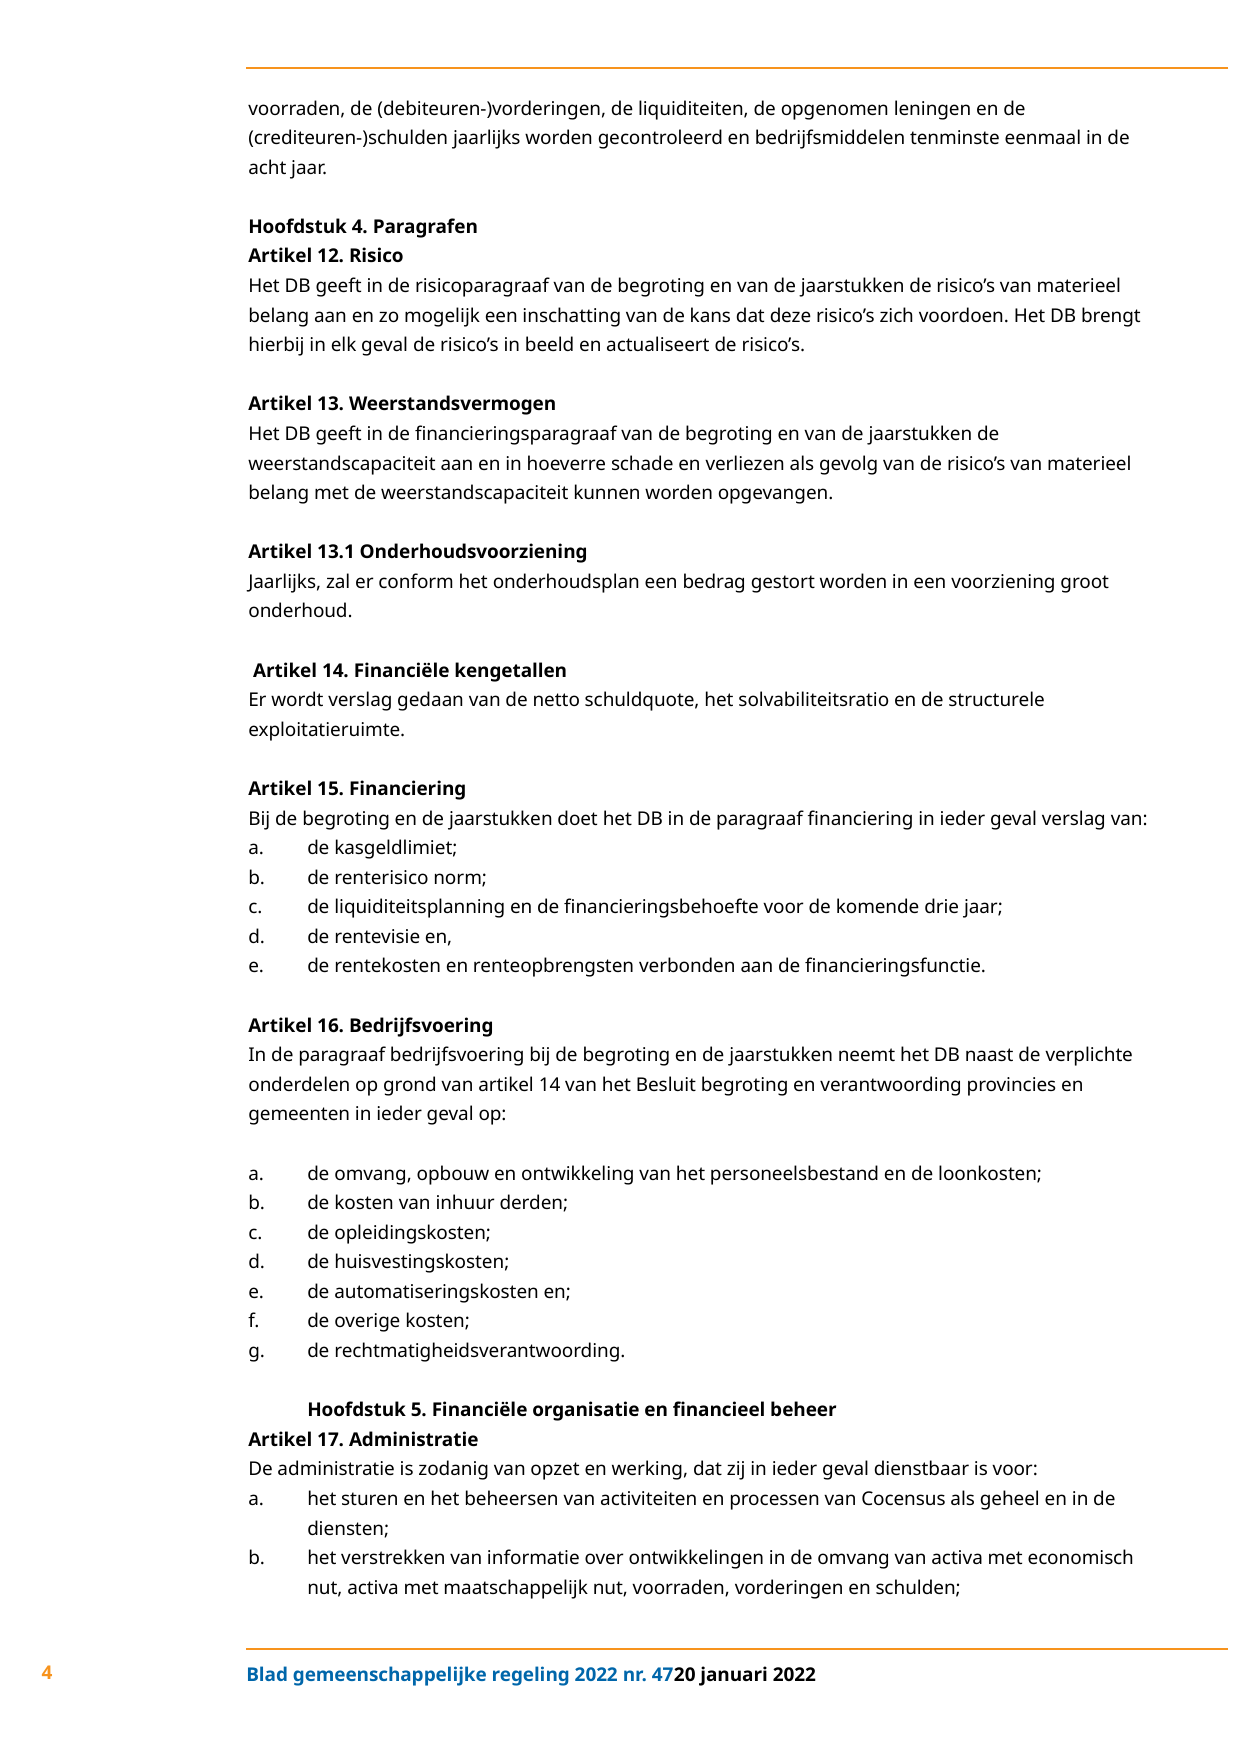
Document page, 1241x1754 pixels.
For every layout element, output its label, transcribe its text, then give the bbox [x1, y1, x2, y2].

picture [41, 47, 231, 172]
list de overige kosten; [248, 1308, 1152, 1333]
list de omvang, opbouw en ontwikkeling van het personeelsbestand en de loonkosten; [248, 1160, 1152, 1186]
list de rechtmatigheidsverantwoording. [248, 1337, 1152, 1363]
text In de paragraaf bedrijfsvoering bij de begroting en de jaarstukken neemt het DB naast de verplichte onderdelen op grond van artikel 14 van het Besluit begroting en verantwoording provincies en gemeenten in ieder geval op: [248, 1041, 1152, 1126]
text Artikel 15. Financiering [248, 775, 1152, 801]
list de automatiseringskosten en; [248, 1278, 1152, 1304]
text Bij de begroting en de jaarstukken doet het DB in de paragraaf financiering in ieder geval verslag van: [248, 805, 1152, 831]
list de renterisico norm; [248, 864, 1152, 890]
text Er wordt verslag gedaan van de netto schuldquote, het solvabiliteitsratio en de structurele exploitatieruimte. [248, 686, 1152, 742]
list de liquiditeitsplanning en de financieringsbehoefte voor de komende drie jaar; [248, 893, 1152, 919]
text Het DB geeft in de financieringsparagraaf van de begroting en van de jaarstukken de weerstandscapaciteit aan en in hoeverre schade en verliezen als gevolg van de risico’s van materieel belang met de weerstandscapaciteit kunnen worden opgevangen. [248, 420, 1152, 505]
text Artikel 14. Financiële kengetallen [248, 657, 1152, 683]
list het verstrekken van informatie over ontwikkelingen in de omvang van activa met economisch nut, activa met maatschappelijk nut, voorraden, vorderingen en schulden; [248, 1544, 1152, 1600]
list de kasgeldlimiet; [248, 834, 1152, 860]
text voorraden, de (debiteuren-)vorderingen, de liquiditeiten, de opgenomen leningen en de [248, 95, 1152, 121]
text Hoofdstuk 4. Paragrafen [248, 213, 1152, 239]
text Artikel 16. Bedrijfsvoering [248, 1012, 1152, 1038]
text Artikel 12. Risico [248, 243, 1152, 268]
text Artikel 13.1 Onderhoudsvoorziening [248, 538, 1152, 564]
list de rentevisie en, [248, 923, 1152, 949]
list de rentekosten en renteopbrengsten verbonden aan de financieringsfunctie. [248, 953, 1152, 978]
list de huisvestingskosten; [248, 1248, 1152, 1274]
text Jaarlijks, zal er conform het onderhoudsplan een bedrag gestort worden in een voorziening groot onderhoud. [248, 568, 1152, 623]
text (crediteuren-)schulden jaarlijks worden gecontroleerd en bedrijfsmiddelen tenminste eenmaal in de acht jaar. [248, 124, 1152, 180]
text Artikel 17. Administratie [248, 1426, 1152, 1452]
list Hoofdstuk 5. Financiële organisatie en financieel beheer [248, 1396, 1152, 1422]
text De administratie is zodanig van opzet en werking, dat zij in ieder geval dienstbaar is voor: [248, 1456, 1152, 1481]
text Artikel 13. Weerstandsvermogen [248, 391, 1152, 416]
list het sturen en het beheersen van activiteiten en processen van Cocensus als geheel en in de diensten; [248, 1485, 1152, 1541]
text Het DB geeft in de risicoparagraaf van de begroting en van de jaarstukken de risico’s van materieel belang aan en zo mogelijk een inschatting van de kans dat deze risico’s zich voordoen. Het DB brengt hierbij in elk geval de risico’s in beeld en actualiseert de risico’s. [248, 272, 1152, 357]
list de kosten van inhuur derden; [248, 1189, 1152, 1215]
list de opleidingskosten; [248, 1219, 1152, 1245]
